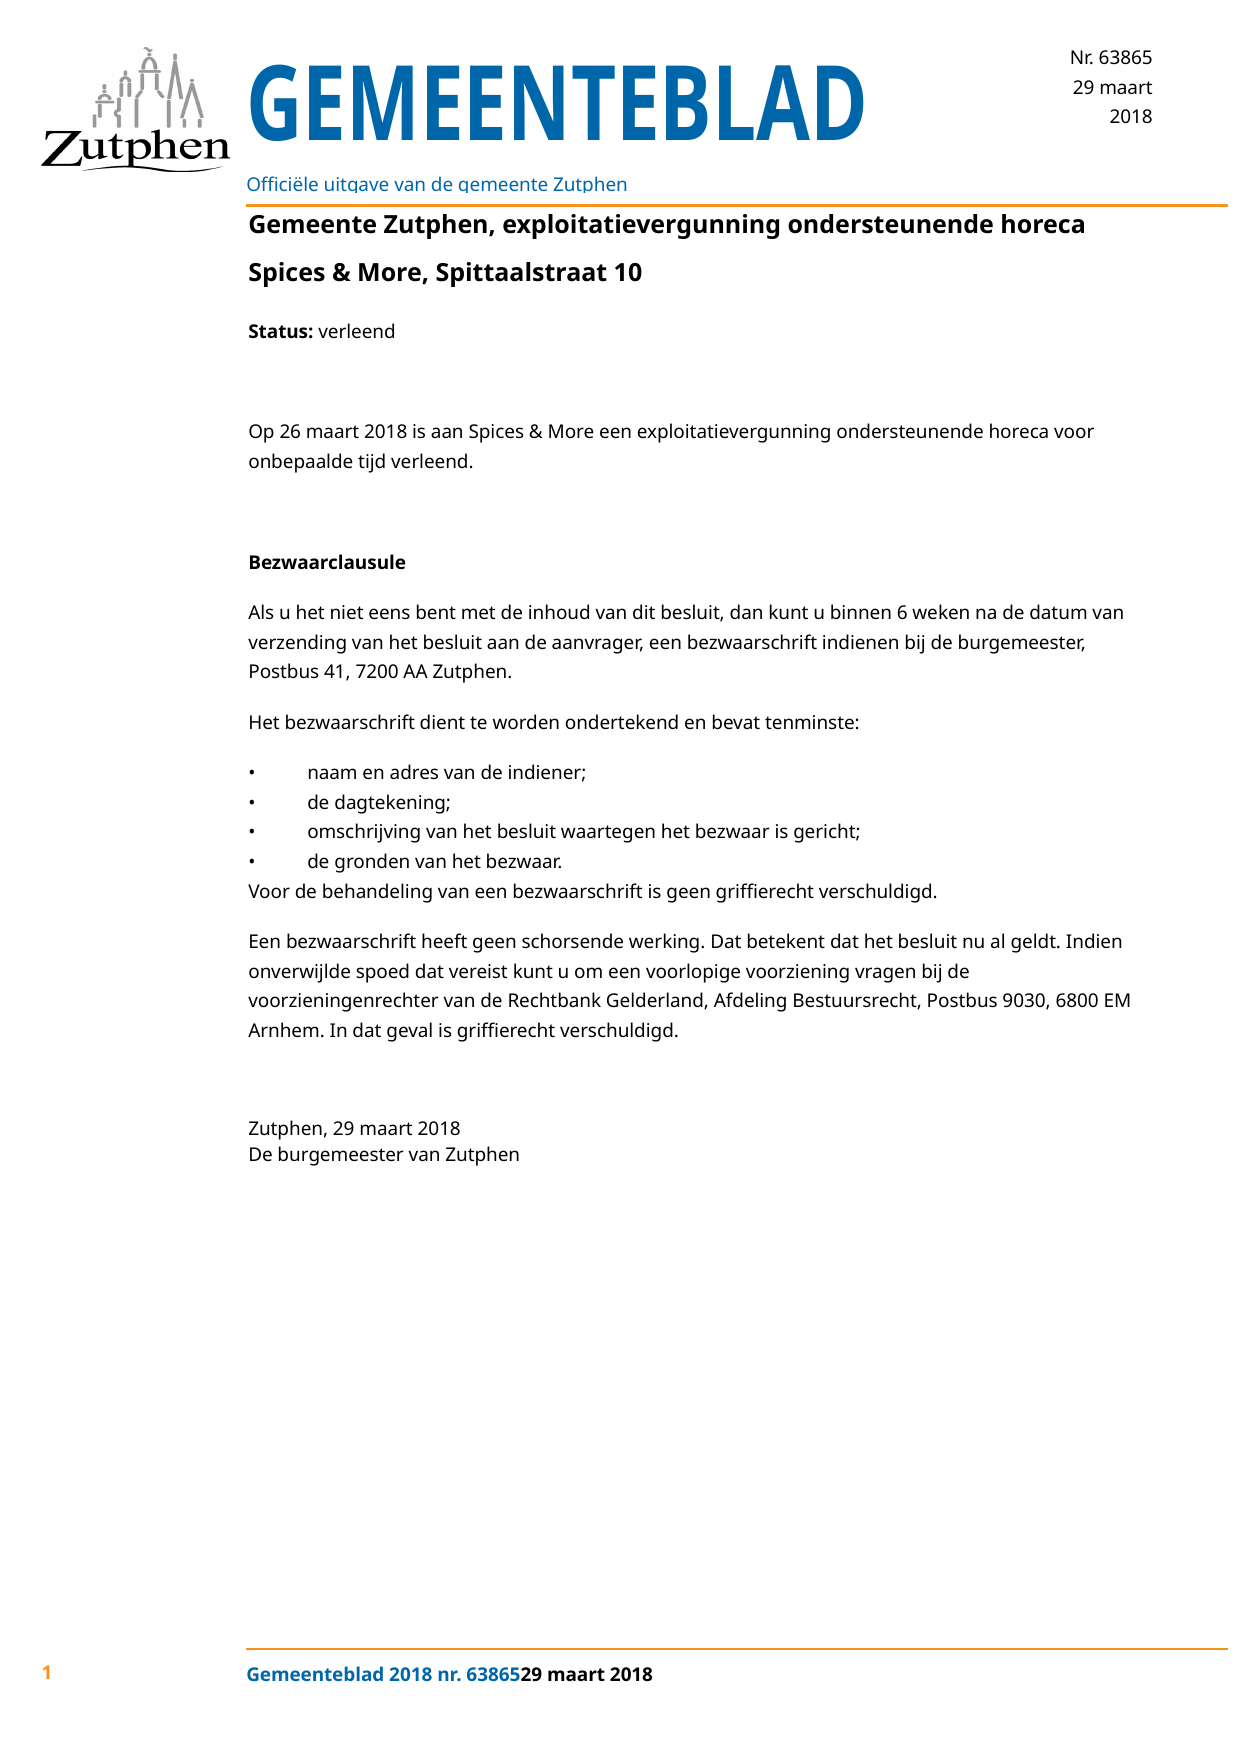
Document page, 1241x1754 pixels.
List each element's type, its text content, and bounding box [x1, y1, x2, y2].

text Status: verleend [248, 318, 1152, 344]
text Voor de behandeling van een bezwaarschrift is geen griffierecht verschuldigd. [248, 878, 1152, 904]
text Gemeente Zutphen, exploitatievergunning ondersteunende horeca Spices & More, Spittaalstraat 10 [248, 207, 1152, 288]
list de dagtekening; [248, 789, 1152, 815]
picture [41, 47, 231, 172]
text Een bezwaarschrift heeft geen schorsende werking. Dat betekent dat het besluit nu al geldt. Indien onverwijlde spoed dat vereist kunt u om een voorlopige voorziening vragen bij de voorzieningenrechter van de Rechtbank Gelderland, Afdeling Bestuursrecht, Postbus 9030, 6800 EM Arnhem. In dat geval is griffierecht verschuldigd. [248, 928, 1152, 1043]
text Zutphen, 29 maart 2018 [248, 1115, 1152, 1141]
list de gronden van het bezwaar. [248, 848, 1152, 874]
text Bezwaarclausule [248, 549, 1152, 575]
text Op 26 maart 2018 is aan Spices & More een exploitatievergunning ondersteunende horeca voor onbepaalde tijd verleend. [248, 419, 1152, 474]
list naam en adres van de indiener; [248, 759, 1152, 785]
text Het bezwaarschrift dient te worden ondertekend en bevat tenminste: [248, 709, 1152, 735]
text De burgemeester van Zutphen [248, 1141, 1152, 1167]
list omschrijving van het besluit waartegen het bezwaar is gericht; [248, 819, 1152, 844]
text Als u het niet eens bent met de inhoud van dit besluit, dan kunt u binnen 6 weken na de datum van verzending van het besluit aan de aanvrager, een bezwaarschrift indienen bij de burgemeester, Postbus 41, 7200 AA Zutphen. [248, 599, 1152, 684]
